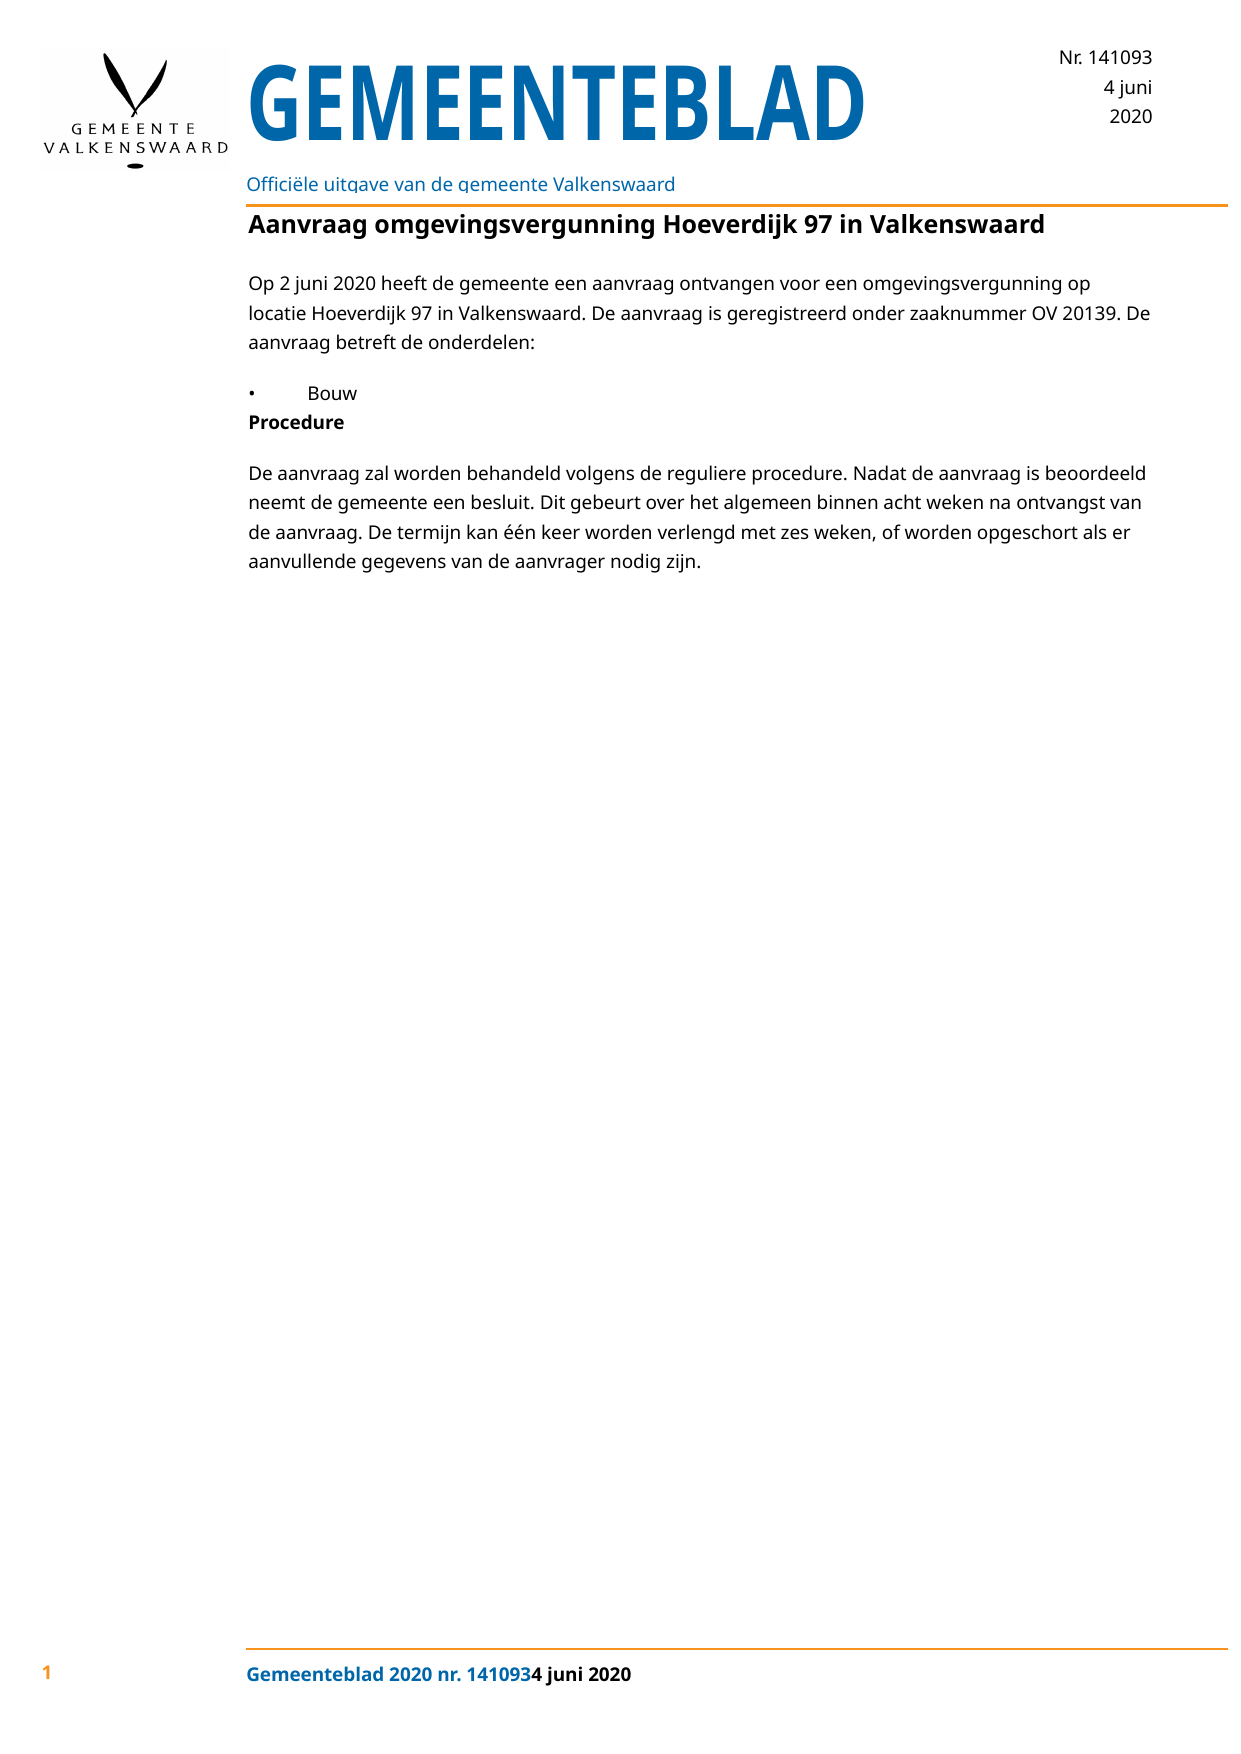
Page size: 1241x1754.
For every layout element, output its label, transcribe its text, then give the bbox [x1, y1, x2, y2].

picture [41, 47, 231, 172]
list Bouw [248, 380, 1152, 406]
text Procedure [248, 409, 1152, 435]
text Aanvraag omgevingsvergunning Hoeverdijk 97 in Valkenswaard [248, 207, 1152, 241]
text De aanvraag zal worden behandeld volgens de reguliere procedure. Nadat de aanvraag is beoordeeld neemt de gemeente een besluit. Dit gebeurt over het algemeen binnen acht weken na ontvangst van de aanvraag. De termijn kan één keer worden verlengd met zes weken, of worden opgeschort als er aanvullende gegevens van de aanvrager nodig zijn. [248, 460, 1152, 574]
text Op 2 juni 2020 heeft de gemeente een aanvraag ontvangen voor een omgevingsvergunning op locatie Hoeverdijk 97 in Valkenswaard. De aanvraag is geregistreerd onder zaaknummer OV 20139. De aanvraag betreft de onderdelen: [248, 270, 1152, 355]
